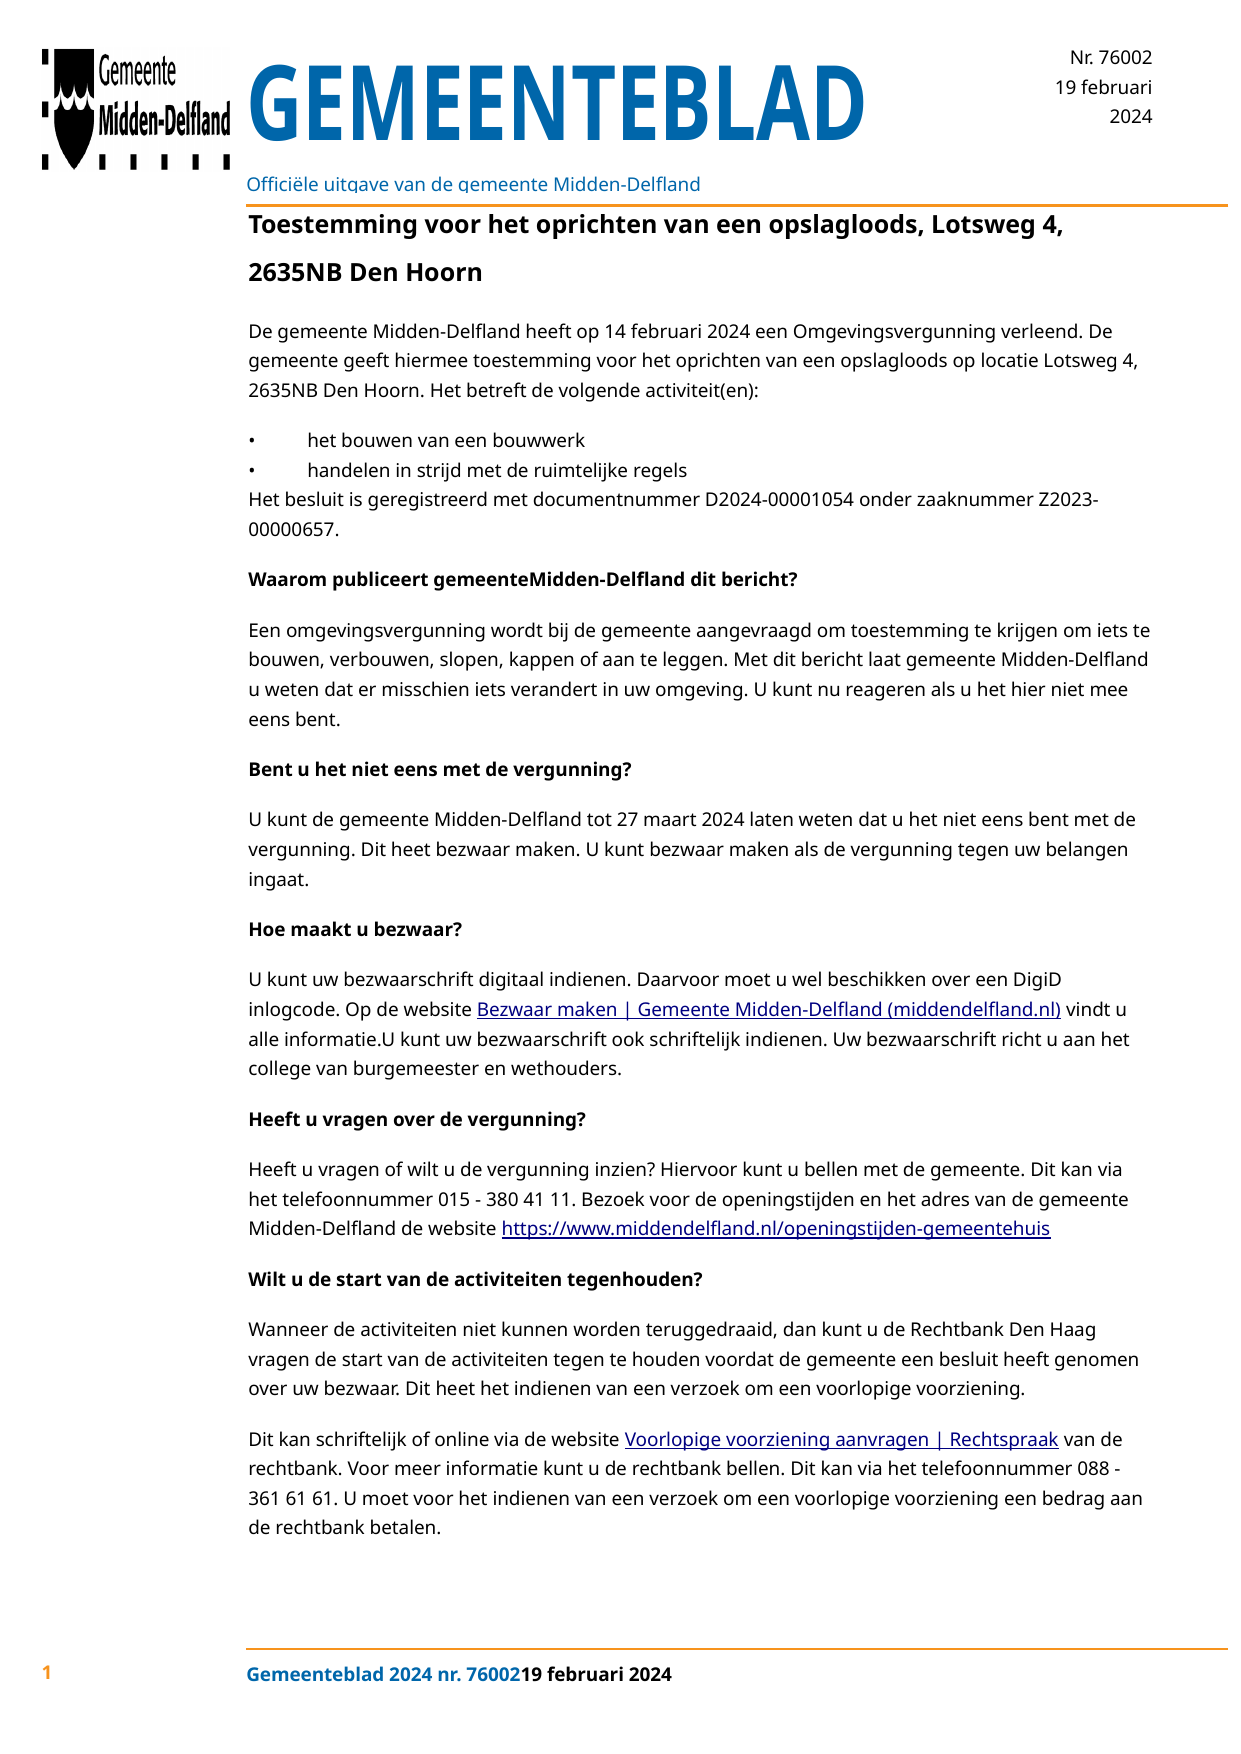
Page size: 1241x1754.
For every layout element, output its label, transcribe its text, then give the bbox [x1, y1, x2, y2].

text Het besluit is geregistreerd met documentnummer D2024-00001054 onder zaaknummer Z2023-00000657. [248, 487, 1152, 542]
text Toestemming voor het oprichten van een opslagloods, Lotsweg 4, 2635NB Den Hoorn [248, 207, 1152, 288]
text Heeft u vragen over de vergunning? [248, 1106, 1152, 1132]
text Hoe maakt u bezwaar? [248, 916, 1152, 942]
text Een omgevingsvergunning wordt bij de gemeente aangevraagd om toestemming te krijgen om iets te bouwen, verbouwen, slopen, kappen of aan te leggen. Met dit bericht laat gemeente Midden-Delfland u weten dat er misschien iets verandert in uw omgeving. U kunt nu reageren als u het hier niet mee eens bent. [248, 617, 1152, 732]
list handelen in strijd met de ruimtelijke regels [248, 457, 1152, 483]
text Wilt u de start van de activiteiten tegenhouden? [248, 1266, 1152, 1292]
picture [41, 47, 231, 172]
list het bouwen van een bouwwerk [248, 427, 1152, 453]
text Heeft u vragen of wilt u de vergunning inzien? Hiervoor kunt u bellen met de gemeente. Dit kan via het telefoonnummer 015 - 380 41 11. Bezoek voor de openingstijden en het adres van de gemeente Midden-Delfland de website https://www.middendelfland.nl/openingstijden-gemeentehuis [248, 1156, 1152, 1241]
text U kunt uw bezwaarschrift digitaal indienen. Daarvoor moet u wel beschikken over een DigiD inlogcode. Op de website Bezwaar maken | Gemeente Midden-Delfland (middendelfland.nl) vindt u alle informatie.U kunt uw bezwaarschrift ook schriftelijk indienen. Uw bezwaarschrift richt u aan het college van burgemeester en wethouders. [248, 967, 1152, 1081]
text Wanneer de activiteiten niet kunnen worden teruggedraaid, dan kunt u de Rechtbank Den Haag vragen de start van de activiteiten tegen te houden voordat de gemeente een besluit heeft genomen over uw bezwaar. Dit heet het indienen van een verzoek om een voorlopige voorziening. [248, 1316, 1152, 1401]
text De gemeente Midden-Delfland heeft op 14 februari 2024 een Omgevingsvergunning verleend. De gemeente geeft hiermee toestemming voor het oprichten van een opslagloods op locatie Lotsweg 4, 2635NB Den Hoorn. Het betreft de volgende activiteit(en): [248, 318, 1152, 403]
text Bent u het niet eens met de vergunning? [248, 756, 1152, 782]
text Waarom publiceert gemeenteMidden-Delfland dit bericht? [248, 567, 1152, 592]
text U kunt de gemeente Midden-Delfland tot 27 maart 2024 laten weten dat u het niet eens bent met de vergunning. Dit heet bezwaar maken. U kunt bezwaar maken als de vergunning tegen uw belangen ingaat. [248, 807, 1152, 892]
text Dit kan schriftelijk of online via de website Voorlopige voorziening aanvragen | Rechtspraak van de rechtbank. Voor meer informatie kunt u de rechtbank bellen. Dit kan via het telefoonnummer 088 - 361 61 61. U moet voor het indienen van een verzoek om een voorlopige voorziening een bedrag aan de rechtbank betalen. [248, 1426, 1152, 1540]
